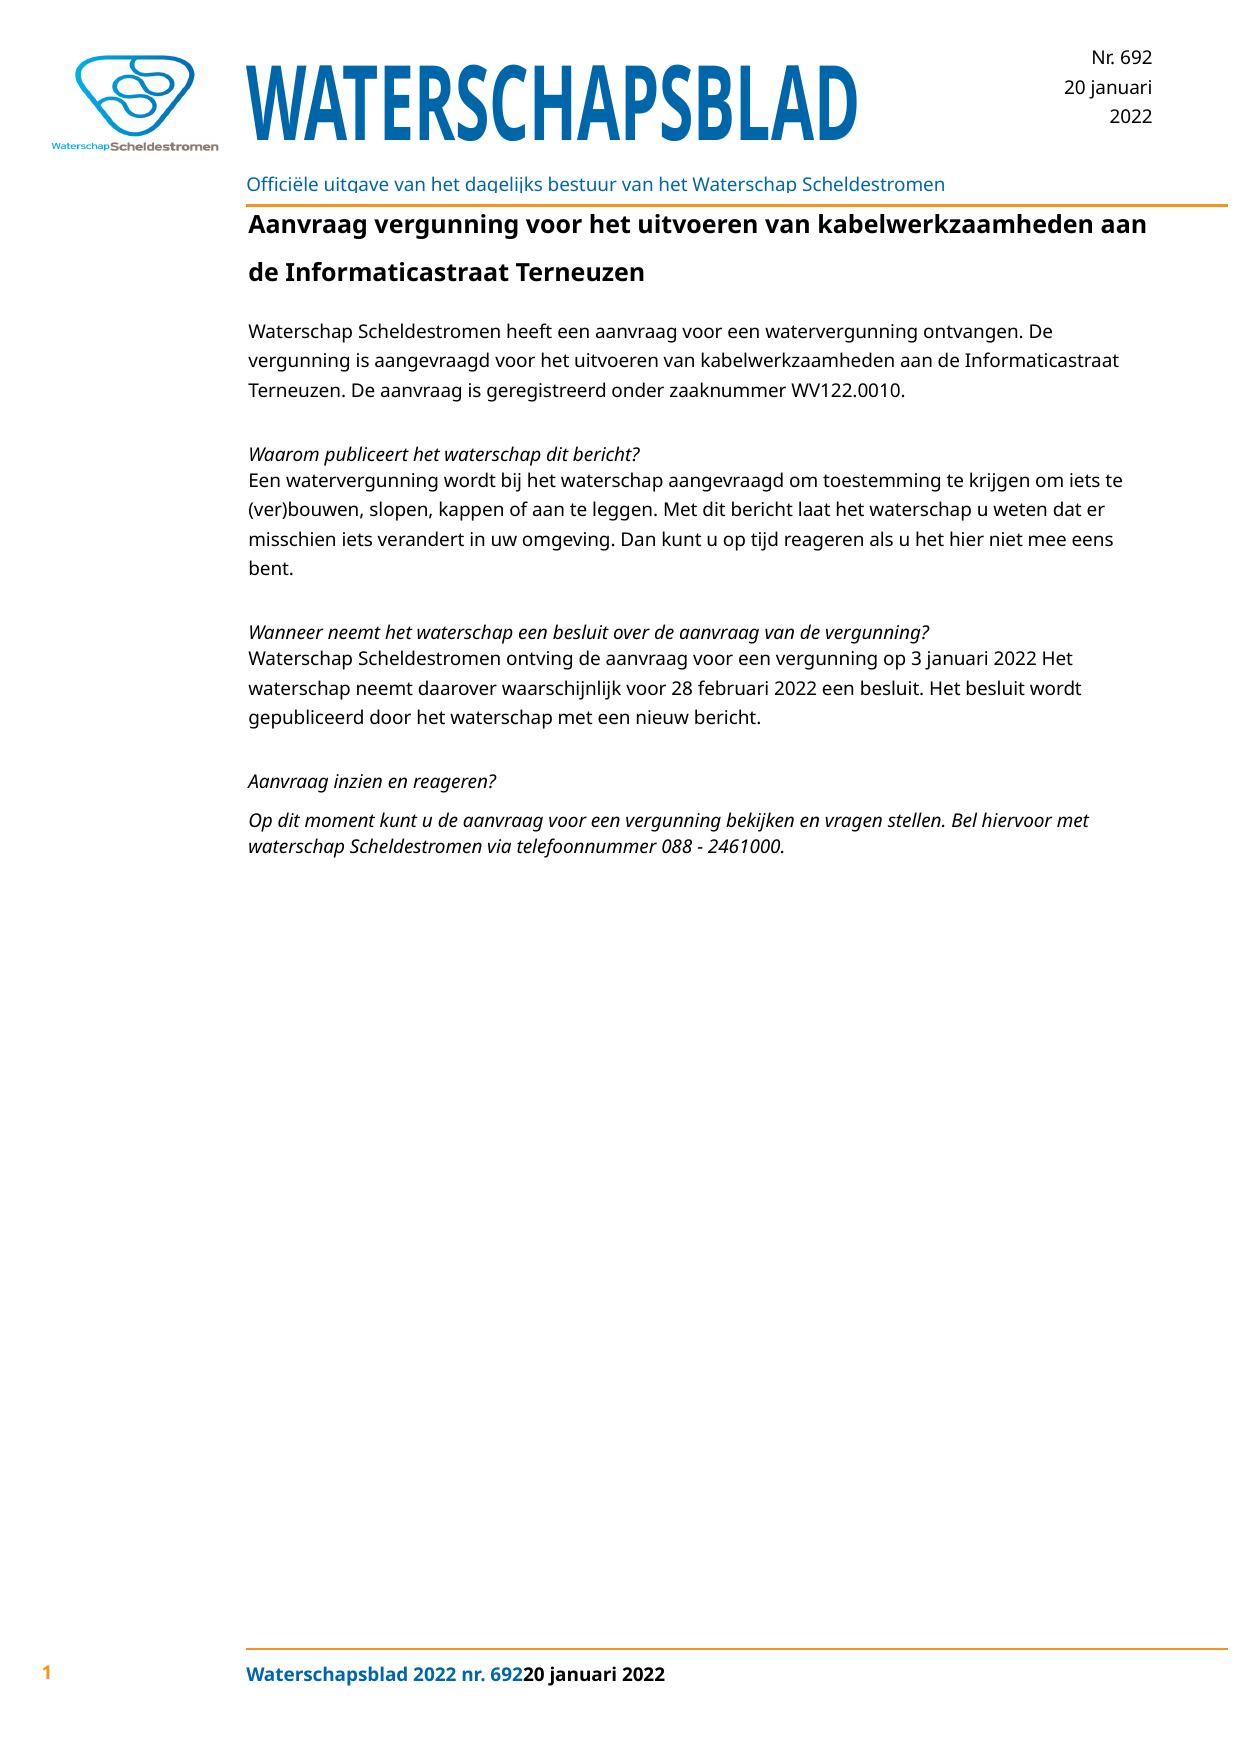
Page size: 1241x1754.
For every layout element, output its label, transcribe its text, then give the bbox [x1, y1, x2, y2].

text Waterschap Scheldestromen heeft een aanvraag voor een watervergunning ontvangen. De vergunning is aangevraagd voor het uitvoeren van kabelwerkzaamheden aan de Informaticastraat Terneuzen. De aanvraag is geregistreerd onder zaaknummer WV122.0010. [248, 318, 1152, 403]
text Aanvraag inzien en reageren? [248, 768, 1152, 794]
text Waarom publiceert het waterschap dit bericht? [248, 441, 1152, 467]
text Wanneer neemt het waterschap een besluit over de aanvraag van de vergunning? [248, 619, 1152, 645]
picture [41, 47, 231, 172]
text Op dit moment kunt u de aanvraag voor een vergunning bekijken en vragen stellen. Bel hiervoor met waterschap Scheldestromen via telefoonnummer 088 - 2461000. [248, 808, 1152, 859]
text Aanvraag vergunning voor het uitvoeren van kabelwerkzaamheden aan de Informaticastraat Terneuzen [248, 207, 1152, 288]
text Een watervergunning wordt bij het waterschap aangevraagd om toestemming te krijgen om iets te (ver)bouwen, slopen, kappen of aan te leggen. Met dit bericht laat het waterschap u weten dat er misschien iets verandert in uw omgeving. Dan kunt u op tijd reageren als u het hier niet mee eens bent. [248, 467, 1152, 581]
text Waterschap Scheldestromen ontving de aanvraag voor een vergunning op 3 januari 2022 Het waterschap neemt daarover waarschijnlijk voor 28 februari 2022 een besluit. Het besluit wordt gepubliceerd door het waterschap met een nieuw bericht. [248, 645, 1152, 730]
